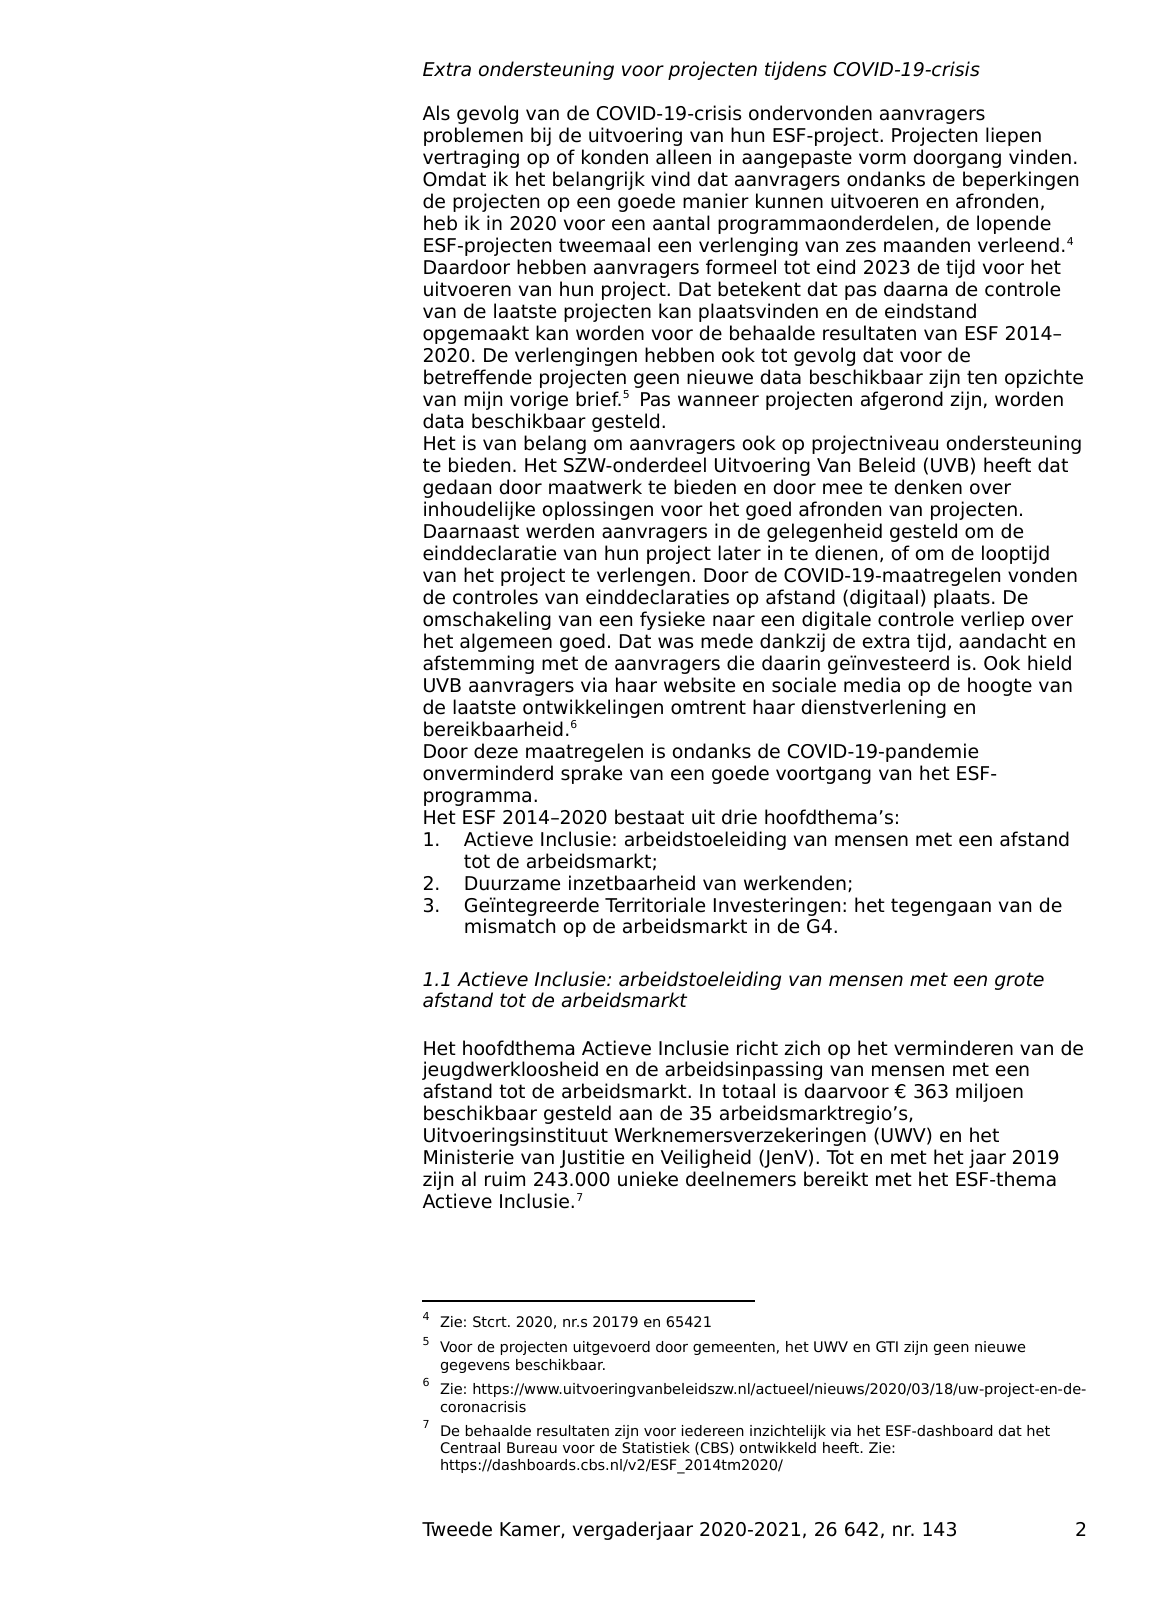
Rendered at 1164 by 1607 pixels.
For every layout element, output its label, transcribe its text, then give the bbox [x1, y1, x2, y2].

text De behaalde resultaten zijn voor iedereen inzichtelijk via het ESF-dashboard dat het Centraal Bureau voor de Statistiek (CBS) ontwikkeld heeft. Zie: https://dashboards.cbs.nl/v2/ESF_2014tm2020/ [422, 1418, 1087, 1474]
text 2. Duurzame inzetbaarheid van werkenden; [422, 872, 1087, 894]
text Voor de projecten uitgevoerd door gemeenten, het UWV en GTI zijn geen nieuwe gegevens beschikbaar. [422, 1335, 1087, 1374]
text Door deze maatregelen is ondanks de COVID-19-pandemie onverminderd sprake van een goede voortgang van het ESF-programma. [422, 741, 1087, 807]
text 1. Actieve Inclusie: arbeidstoeleiding van mensen met een afstand tot de arbeidsmarkt; [422, 828, 1087, 872]
text Het is van belang om aanvragers ook op projectniveau ondersteuning te bieden. Het SZW-onderdeel Uitvoering Van Beleid (UVB) heeft dat gedaan door maatwerk te bieden en door mee te denken over inhoudelijke oplossingen voor het goed afronden van projecten. Daarnaast werden aanvragers in de gelegenheid gesteld om de einddeclaratie van hun project later in te dienen, of om de looptijd van het project te verlengen. Door de COVID-19-maatregelen vonden de controles van einddeclaraties op afstand (digitaal) plaats. De omschakeling van een fysieke naar een digitale controle verliep over het algemeen goed. Dat was mede dankzij de extra tijd, aandacht en afstemming met de aanvragers die daarin geïnvesteerd is. Ook hield UVB aanvragers via haar website en sociale media op de hoogte van de laatste ontwikkelingen omtrent haar dienstverlening en bereikbaarheid. [422, 433, 1087, 741]
subtitle 1.1 Actieve Inclusie: arbeidstoeleiding van mensen met een grote afstand tot de arbeidsmarkt [422, 968, 1087, 1012]
text Als gevolg van de COVID-19-crisis ondervonden aanvragers problemen bij de uitvoering van hun ESF-project. Projecten liepen vertraging op of konden alleen in aangepaste vorm doorgang vinden. Omdat ik het belangrijk vind dat aanvragers ondanks de beperkingen de projecten op een goede manier kunnen uitvoeren en afronden, heb ik in 2020 voor een aantal programmaonderdelen, de lopende ESF-projecten tweemaal een verlenging van zes maanden verleend. Daardoor hebben aanvragers formeel tot eind 2023 de tijd voor het uitvoeren van hun project. Dat betekent dat pas daarna de controle van de laatste projecten kan plaatsvinden en de eindstand opgemaakt kan worden voor de behaalde resultaten van ESF 2014–2020. De verlengingen hebben ook tot gevolg dat voor de betreffende projecten geen nieuwe data beschikbaar zijn ten opzichte van mijn vorige brief. Pas wanneer projecten afgerond zijn, worden data beschikbaar gesteld. [422, 103, 1087, 433]
text Zie: Stcrt. 2020, nr.s 20179 en 65421 [422, 1310, 1087, 1332]
text 3. Geïntegreerde Territoriale Investeringen: het tegengaan van de mismatch op de arbeidsmarkt in de G4. [422, 894, 1087, 938]
text Het ESF 2014–2020 bestaat uit drie hoofdthema’s: [422, 807, 1087, 828]
subtitle Extra ondersteuning voor projecten tijdens COVID-19-crisis [422, 59, 1087, 81]
text Het hoofdthema Actieve Inclusie richt zich op het verminderen van de jeugdwerkloosheid en de arbeidsinpassing van mensen met een afstand tot de arbeidsmarkt. In totaal is daarvoor € 363 miljoen beschikbaar gesteld aan de 35 arbeidsmarktregio’s, Uitvoeringsinstituut Werknemersverzekeringen (UWV) en het Ministerie van Justitie en Veiligheid (JenV). Tot en met het jaar 2019 zijn al ruim 243.000 unieke deelnemers bereikt met het ESF-thema Actieve Inclusie. [422, 1037, 1087, 1213]
text Zie: https://www.uitvoeringvanbeleidszw.nl/actueel/nieuws/2020/03/18/uw-project-en-de-coronacrisis [422, 1377, 1087, 1416]
